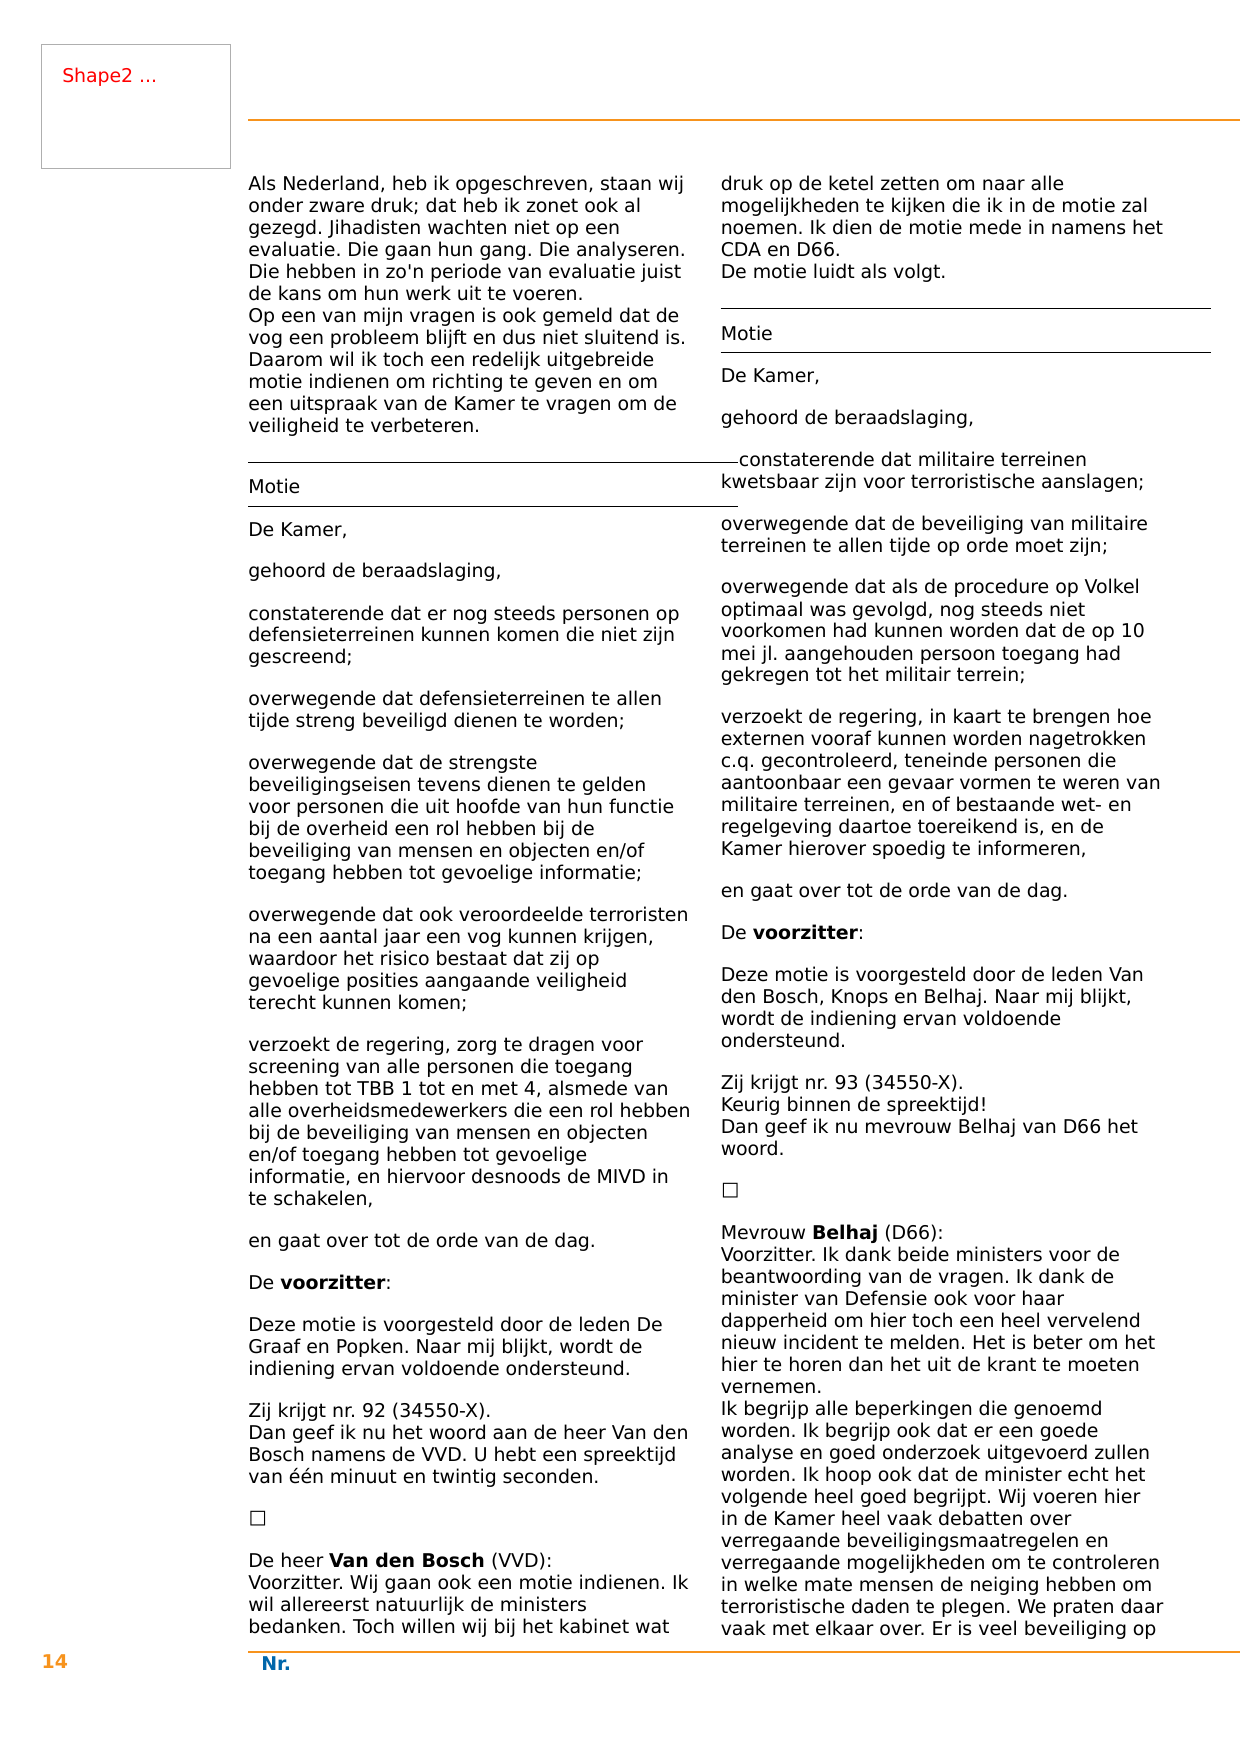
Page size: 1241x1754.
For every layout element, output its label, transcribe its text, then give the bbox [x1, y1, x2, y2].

text gehoord de beraadslaging, [248, 560, 691, 582]
text overwegende dat defensieterreinen te allen tijde streng beveiligd dienen te worden; [248, 688, 691, 732]
text constaterende dat er nog steeds personen op defensieterreinen kunnen komen die niet zijn gescreend; [248, 602, 691, 668]
text ⬜ [721, 1180, 1163, 1202]
text Keurig binnen de spreektijd! [721, 1094, 1163, 1116]
text verzoekt de regering, in kaart te brengen hoe externen vooraf kunnen worden nagetrokken c.q. gecontroleerd, teneinde personen die aantoonbaar een gevaar vormen te weren van militaire terreinen, en of bestaande wet- en regelgeving daartoe toereikend is, en de Kamer hierover spoedig te informeren, [721, 706, 1163, 860]
text Motie [248, 476, 691, 498]
text en gaat over tot de orde van de dag. [721, 880, 1163, 902]
text verzoekt de regering, zorg te dragen voor screening van alle personen die toegang hebben tot TBB 1 tot en met 4, alsmede van alle overheidsmedewerkers die een rol hebben bij de beveiliging van mensen en objecten en/of toegang hebben tot gevoelige informatie, en hiervoor desnoods de MIVD in te schakelen, [248, 1034, 691, 1210]
text Zij krijgt nr. 93 (34550-X). [721, 1072, 1163, 1094]
text De motie luidt als volgt. [721, 261, 1163, 283]
text Deze motie is voorgesteld door de leden De Graaf en Popken. Naar mij blijkt, wordt de indiening ervan voldoende ondersteund. [248, 1314, 691, 1380]
text Zij krijgt nr. 92 (34550-X). [248, 1400, 691, 1422]
text Mevrouw Belhaj (D66): [721, 1222, 1163, 1244]
text Dan geef ik nu het woord aan de heer Van den Bosch namens de VVD. U hebt een spreektijd van één minuut en twintig seconden. [248, 1422, 691, 1488]
text Deze motie is voorgesteld door de leden Van den Bosch, Knops en Belhaj. Naar mij blijkt, wordt de indiening ervan voldoende ondersteund. [721, 964, 1163, 1052]
text ⬜ [248, 1508, 691, 1530]
text en gaat over tot de orde van de dag. [248, 1230, 691, 1252]
text Ik begrijp alle beperkingen die genoemd worden. Ik begrijp ook dat er een goede analyse en goed onderzoek uitgevoerd zullen worden. Ik hoop ook dat de minister echt het volgende heel goed begrijpt. Wij voeren hier in de Kamer heel vaak debatten over verregaande beveiligingsmaatregelen en verregaande mogelijkheden om te controleren in welke mate mensen de neiging hebben om terroristische daden te plegen. We praten daar vaak met elkaar over. Er is veel beveiliging op [721, 1398, 1163, 1639]
text overwegende dat ook veroordeelde terroristen na een aantal jaar een vog kunnen krijgen, waardoor het risico bestaat dat zij op gevoelige posities aangaande veiligheid terecht kunnen komen; [248, 904, 691, 1014]
text De voorzitter: [721, 922, 1163, 944]
text De Kamer, [248, 518, 691, 540]
text De voorzitter: [248, 1272, 691, 1294]
text gehoord de beraadslaging, [721, 407, 1163, 428]
text De Kamer, [721, 364, 1163, 387]
text Als Nederland, heb ik opgeschreven, staan wij onder zware druk; dat heb ik zonet ook al gezegd. Jihadisten wachten niet op een evaluatie. Die gaan hun gang. Die analyseren. Die hebben in zo'n periode van evaluatie juist de kans om hun werk uit te voeren. [248, 173, 691, 305]
text druk op de ketel zetten om naar alle mogelijkheden te kijken die ik in de motie zal noemen. Ik dien de motie mede in namens het CDA en D66. [721, 173, 1163, 261]
text De heer Van den Bosch (VVD): [248, 1550, 691, 1572]
text overwegende dat de strengste beveiligingseisen tevens dienen te gelden voor personen die uit hoofde van hun functie bij de overheid een rol hebben bij de beveiliging van mensen en objecten en/of toegang hebben tot gevoelige informatie; [248, 752, 691, 884]
text Op een van mijn vragen is ook gemeld dat de vog een probleem blijft en dus niet sluitend is. Daarom wil ik toch een redelijk uitgebreide motie indienen om richting te geven en om een uitspraak van de Kamer te vragen om de veiligheid te verbeteren. [248, 305, 691, 437]
text Dan geef ik nu mevrouw Belhaj van D66 het woord. [721, 1116, 1163, 1160]
text constaterende dat militaire terreinen kwetsbaar zijn voor terroristische aanslagen; [721, 448, 1163, 492]
text Motie [721, 323, 1163, 344]
text overwegende dat als de procedure op Volkel optimaal was gevolgd, nog steeds niet voorkomen had kunnen worden dat de op 10 mei jl. aangehouden persoon toegang had gekregen tot het militair terrein; [721, 576, 1163, 686]
text overwegende dat de beveiliging van militaire terreinen te allen tijde op orde moet zijn; [721, 512, 1163, 556]
text Voorzitter. Wij gaan ook een motie indienen. Ik wil allereerst natuurlijk de ministers bedanken. Toch willen wij bij het kabinet wat [248, 1572, 691, 1638]
text Voorzitter. Ik dank beide ministers voor de beantwoording van de vragen. Ik dank de minister van Defensie ook voor haar dapperheid om hier toch een heel vervelend nieuw incident te melden. Het is beter om het hier te horen dan het uit de krant te moeten vernemen. [721, 1244, 1163, 1398]
